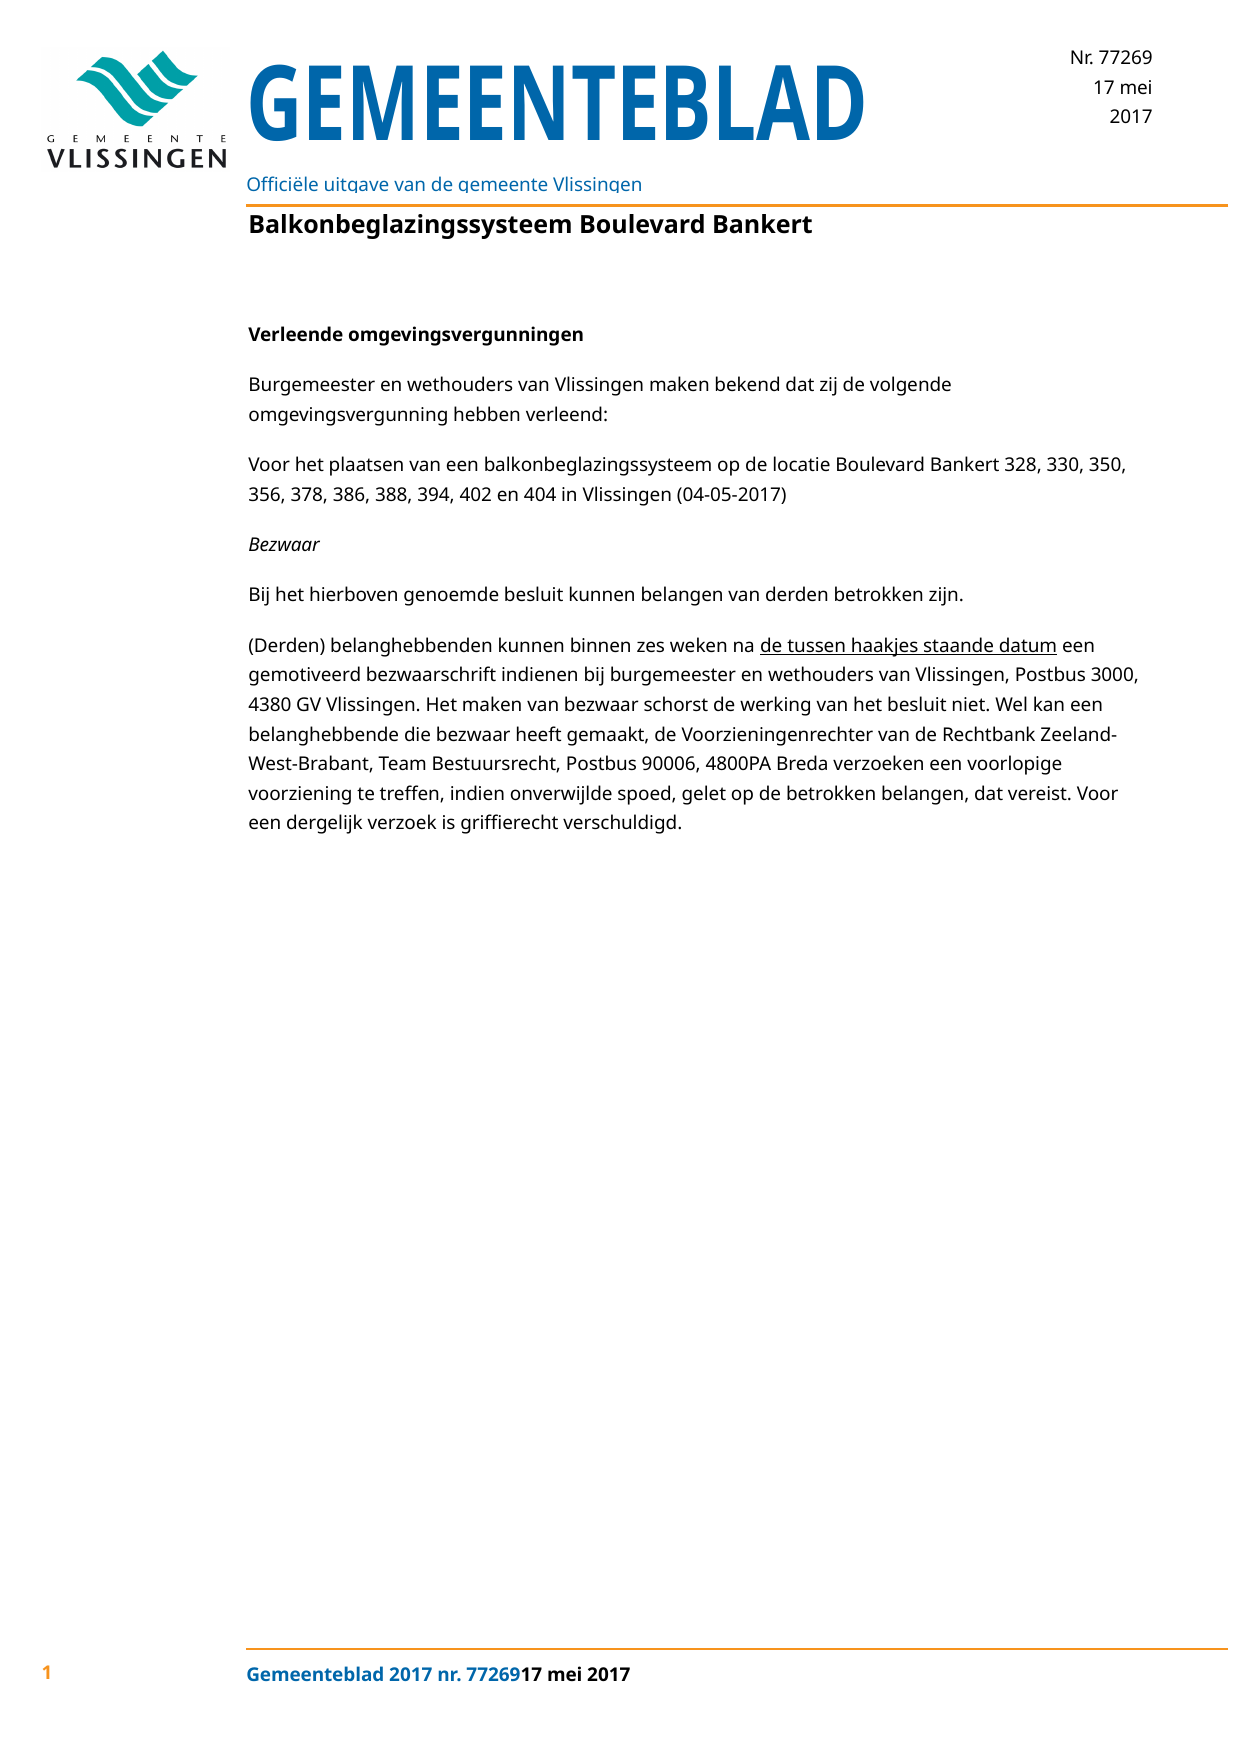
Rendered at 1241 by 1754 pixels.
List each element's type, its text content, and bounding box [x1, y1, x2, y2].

text Bezwaar [248, 531, 1152, 557]
text Balkonbeglazingssysteem Boulevard Bankert [248, 207, 1152, 241]
text Bij het hierboven genoemde besluit kunnen belangen van derden betrokken zijn. [248, 582, 1152, 607]
text (Derden) belanghebbenden kunnen binnen zes weken na de tussen haakjes staande datum een gemotiveerd bezwaarschrift indienen bij burgemeester en wethouders van Vlissingen, Postbus 3000, 4380 GV Vlissingen. Het maken van bezwaar schorst de werking van het besluit niet. Wel kan een belanghebbende die bezwaar heeft gemaakt, de Voorzieningenrechter van de Rechtbank Zeeland-West-Brabant, Team Bestuursrecht, Postbus 90006, 4800PA Breda verzoeken een voorlopige voorziening te treffen, indien onverwijlde spoed, gelet op de betrokken belangen, dat vereist. Voor een dergelijk verzoek is griffierecht verschuldigd. [248, 632, 1152, 835]
picture [41, 47, 231, 172]
text Verleende omgevingsvergunningen [248, 321, 1152, 346]
text Burgemeester en wethouders van Vlissingen maken bekend dat zij de volgende omgevingsvergunning hebben verleend: [248, 371, 1152, 426]
text Voor het plaatsen van een balkonbeglazingssysteem op de locatie Boulevard Bankert 328, 330, 350, 356, 378, 386, 388, 394, 402 en 404 in Vlissingen (04-05-2017) [248, 451, 1152, 506]
